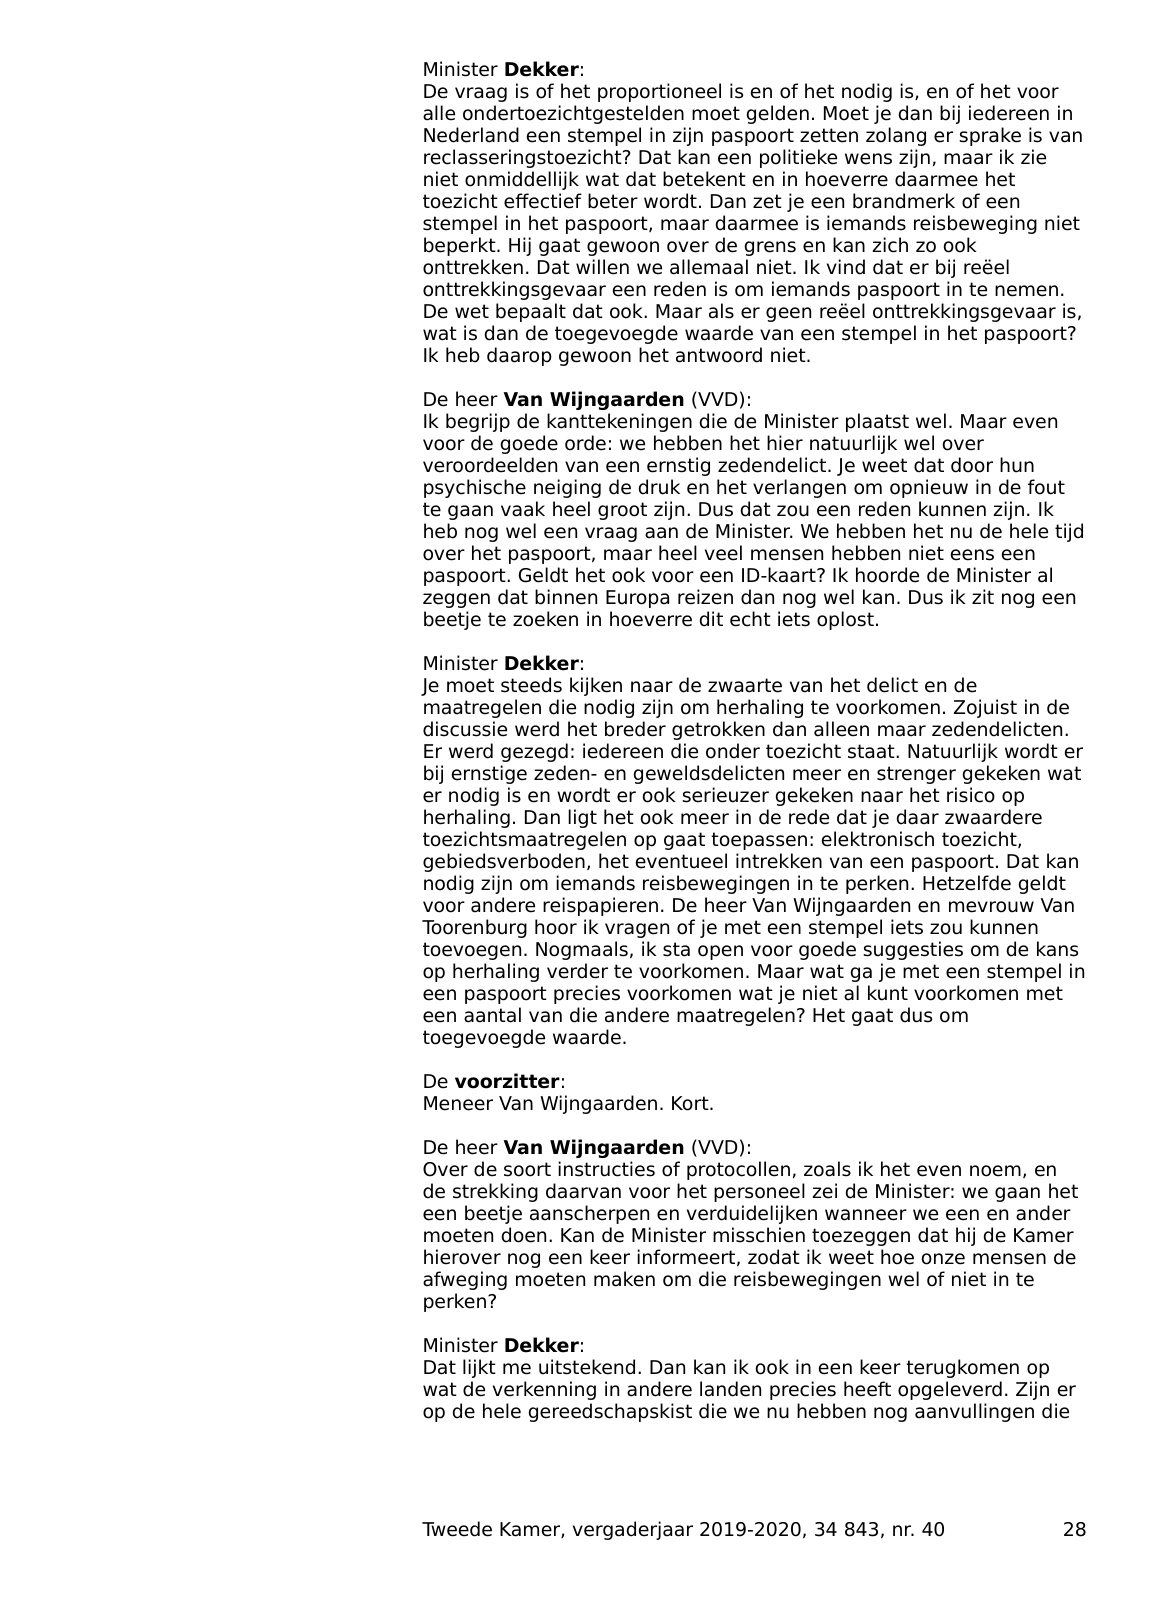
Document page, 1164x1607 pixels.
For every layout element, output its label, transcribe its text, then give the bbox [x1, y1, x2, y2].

text De heer Van Wijngaarden (VVD): [422, 389, 1087, 411]
text Minister Dekker: [422, 1335, 1087, 1357]
text De vraag is of het proportioneel is en of het nodig is, en of het voor alle ondertoezichtgestelden moet gelden. Moet je dan bij iedereen in Nederland een stempel in zijn paspoort zetten zolang er sprake is van reclasseringstoezicht? Dat kan een politieke wens zijn, maar ik zie niet onmiddellijk wat dat betekent en in hoeverre daarmee het toezicht effectief beter wordt. Dan zet je een brandmerk of een stempel in het paspoort, maar daarmee is iemands reisbeweging niet beperkt. Hij gaat gewoon over de grens en kan zich zo ook onttrekken. Dat willen we allemaal niet. Ik vind dat er bij reëel onttrekkingsgevaar een reden is om iemands paspoort in te nemen. De wet bepaalt dat ook. Maar als er geen reëel onttrekkingsgevaar is, wat is dan de toegevoegde waarde van een stempel in het paspoort? Ik heb daarop gewoon het antwoord niet. [422, 81, 1087, 367]
text De heer Van Wijngaarden (VVD): [422, 1137, 1087, 1159]
text Over de soort instructies of protocollen, zoals ik het even noem, en de strekking daarvan voor het personeel zei de Minister: we gaan het een beetje aanscherpen en verduidelijken wanneer we een en ander moeten doen. Kan de Minister misschien toezeggen dat hij de Kamer hierover nog een keer informeert, zodat ik weet hoe onze mensen de afweging moeten maken om die reisbewegingen wel of niet in te perken? [422, 1159, 1087, 1313]
text Meneer Van Wijngaarden. Kort. [422, 1093, 1087, 1115]
text Dat lijkt me uitstekend. Dan kan ik ook in een keer terugkomen op wat de verkenning in andere landen precies heeft opgeleverd. Zijn er op de hele gereedschapskist die we nu hebben nog aanvullingen die [422, 1357, 1087, 1423]
text De voorzitter: [422, 1071, 1087, 1093]
text Minister Dekker: [422, 653, 1087, 675]
text Ik begrijp de kanttekeningen die de Minister plaatst wel. Maar even voor de goede orde: we hebben het hier natuurlijk wel over veroordeelden van een ernstig zedendelict. Je weet dat door hun psychische neiging de druk en het verlangen om opnieuw in de fout te gaan vaak heel groot zijn. Dus dat zou een reden kunnen zijn. Ik heb nog wel een vraag aan de Minister. We hebben het nu de hele tijd over het paspoort, maar heel veel mensen hebben niet eens een paspoort. Geldt het ook voor een ID-kaart? Ik hoorde de Minister al zeggen dat binnen Europa reizen dan nog wel kan. Dus ik zit nog een beetje te zoeken in hoeverre dit echt iets oplost. [422, 411, 1087, 631]
text Minister Dekker: [422, 59, 1087, 81]
text Je moet steeds kijken naar de zwaarte van het delict en de maatregelen die nodig zijn om herhaling te voorkomen. Zojuist in de discussie werd het breder getrokken dan alleen maar zedendelicten. Er werd gezegd: iedereen die onder toezicht staat. Natuurlijk wordt er bij ernstige zeden- en geweldsdelicten meer en strenger gekeken wat er nodig is en wordt er ook serieuzer gekeken naar het risico op herhaling. Dan ligt het ook meer in de rede dat je daar zwaardere toezichtsmaatregelen op gaat toepassen: elektronisch toezicht, gebiedsverboden, het eventueel intrekken van een paspoort. Dat kan nodig zijn om iemands reisbewegingen in te perken. Hetzelfde geldt voor andere reispapieren. De heer Van Wijngaarden en mevrouw Van Toorenburg hoor ik vragen of je met een stempel iets zou kunnen toevoegen. Nogmaals, ik sta open voor goede suggesties om de kans op herhaling verder te voorkomen. Maar wat ga je met een stempel in een paspoort precies voorkomen wat je niet al kunt voorkomen met een aantal van die andere maatregelen? Het gaat dus om toegevoegde waarde. [422, 675, 1087, 1048]
